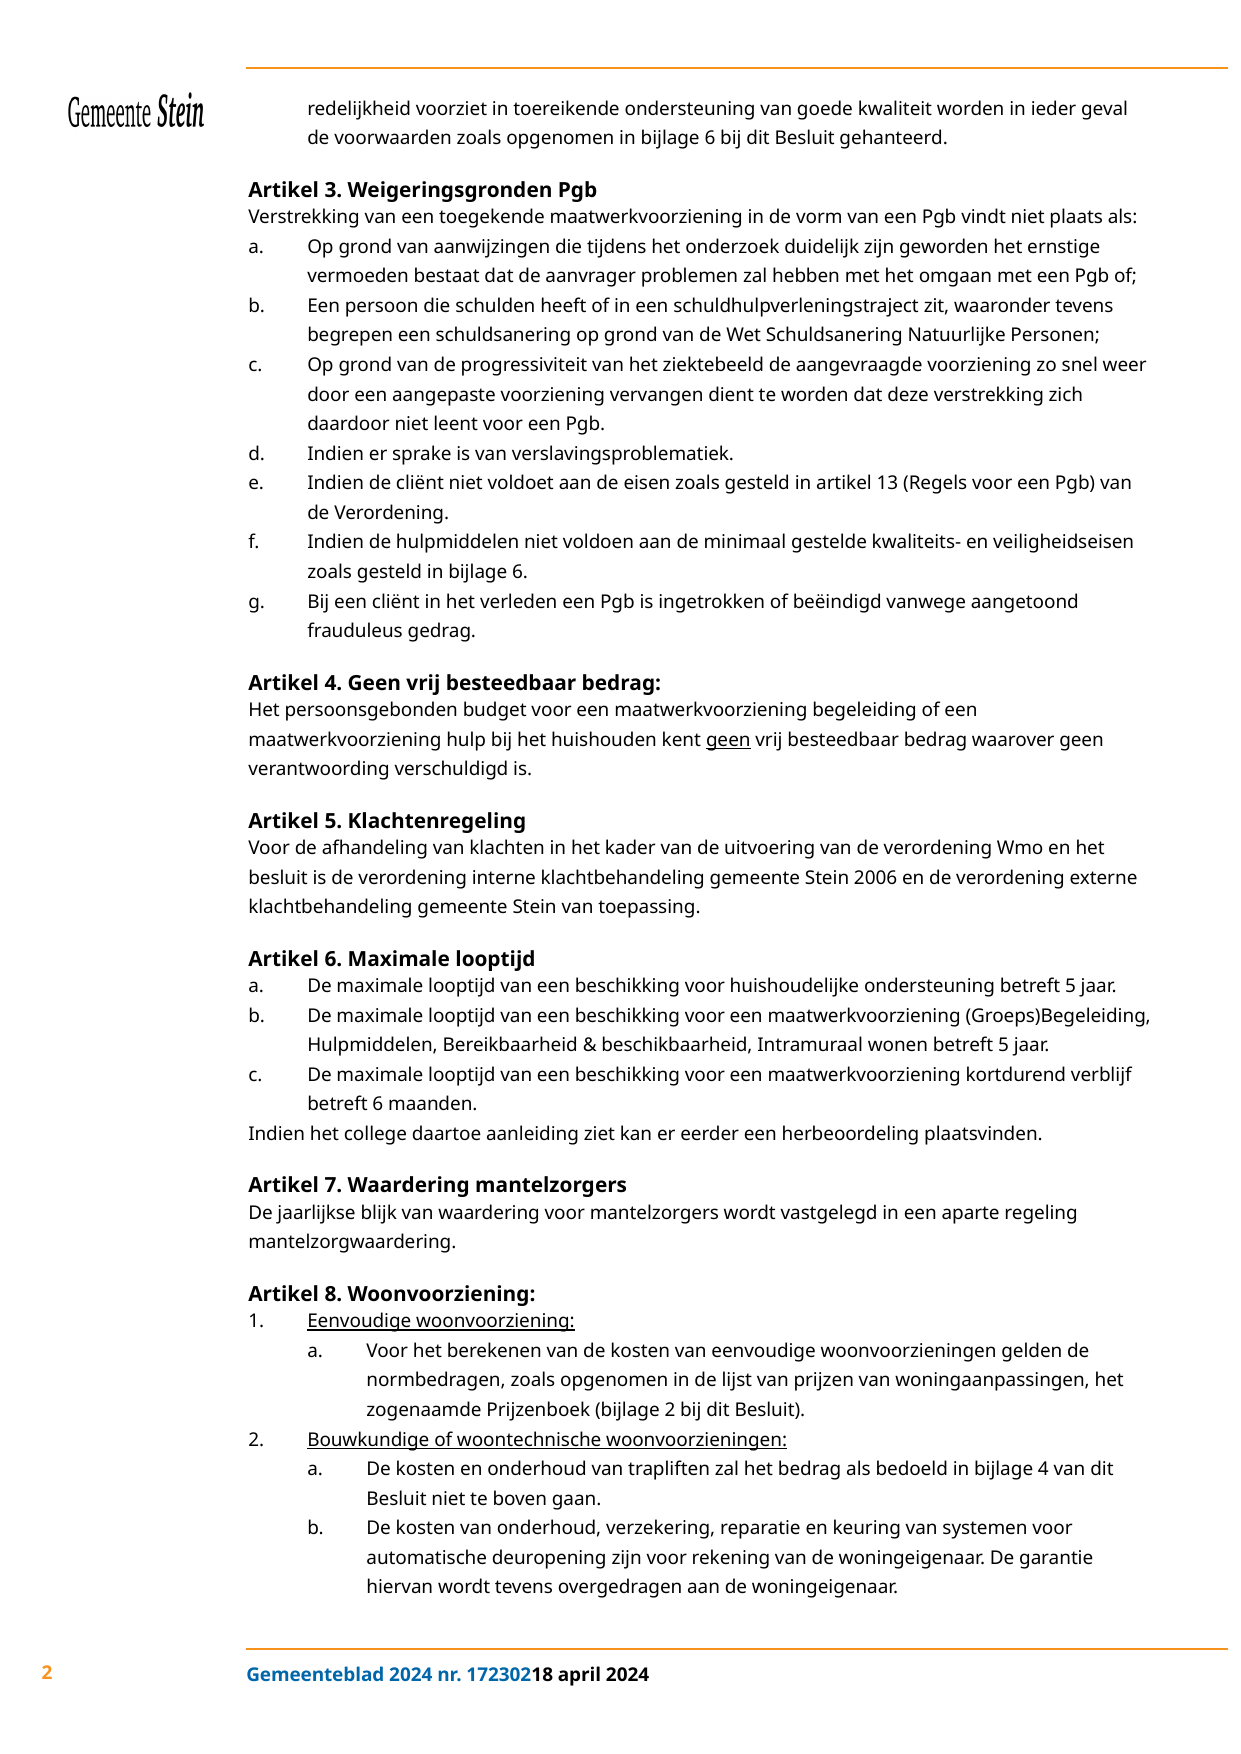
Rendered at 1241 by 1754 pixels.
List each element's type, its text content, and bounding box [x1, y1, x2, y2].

list Eenvoudige woonvoorziening: [248, 1307, 1152, 1333]
list Op grond van de progressiviteit van het ziektebeeld de aangevraagde voorziening zo snel weer door een aangepaste voorziening vervangen dient te worden dat deze verstrekking zich daardoor niet leent voor een Pgb. [248, 351, 1152, 436]
list Bij een cliënt in het verleden een Pgb is ingetrokken of beëindigd vanwege aangetoond frauduleus gedrag. [248, 588, 1152, 643]
text Artikel 6. Maximale looptijd [248, 944, 1152, 972]
text Het persoonsgebonden budget voor een maatwerkvoorziening begeleiding of een maatwerkvoorziening hulp bij het huishouden kent geen vrij besteedbaar bedrag waarover geen verantwoording verschuldigd is. [248, 696, 1152, 781]
list Een persoon die schulden heeft of in een schuldhulpverleningstraject zit, waaronder tevens begrepen een schuldsanering op grond van de Wet Schuldsanering Natuurlijke Personen; [248, 292, 1152, 347]
text De jaarlijkse blijk van waardering voor mantelzorgers wordt vastgelegd in een aparte regeling mantelzorgwaardering. [248, 1199, 1152, 1254]
list Bouwkundige of woontechnische woonvoorzieningen: [248, 1426, 1152, 1452]
text Artikel 7. Waardering mantelzorgers [248, 1171, 1152, 1199]
list De maximale looptijd van een beschikking voor een maatwerkvoorziening kortdurend verblijf betreft 6 maanden. [248, 1061, 1152, 1116]
list Indien er sprake is van verslavingsproblematiek. [248, 440, 1152, 466]
list De maximale looptijd van een beschikking voor een maatwerkvoorziening (Groeps)Begeleiding, Hulpmiddelen, Bereikbaarheid & beschikbaarheid, Intramuraal wonen betreft 5 jaar. [248, 1002, 1152, 1057]
text Verstrekking van een toegekende maatwerkvoorziening in de vorm van een Pgb vindt niet plaats als: [248, 203, 1152, 229]
list Indien de hulpmiddelen niet voldoen aan de minimaal gestelde kwaliteits- en veiligheidseisen zoals gesteld in bijlage 6. [248, 529, 1152, 584]
list Op grond van aanwijzingen die tijdens het onderzoek duidelijk zijn geworden het ernstige vermoeden bestaat dat de aanvrager problemen zal hebben met het omgaan met een Pgb of; [248, 233, 1152, 288]
list De maximale looptijd van een beschikking voor huishoudelijke ondersteuning betreft 5 jaar. [248, 972, 1152, 998]
list redelijkheid voorziet in toereikende ondersteuning van goede kwaliteit worden in ieder geval de voorwaarden zoals opgenomen in bijlage 6 bij dit Besluit gehanteerd. [248, 95, 1152, 150]
text Artikel 3. Weigeringsgronden Pgb [248, 175, 1152, 203]
list De kosten van onderhoud, verzekering, reparatie en keuring van systemen voor automatische deuropening zijn voor rekening van de woningeigenaar. De garantie hiervan wordt tevens overgedragen aan de woningeigenaar. [307, 1514, 1152, 1599]
text Artikel 5. Klachtenregeling [248, 806, 1152, 834]
list De kosten en onderhoud van trapliften zal het bedrag als bedoeld in bijlage 4 van dit Besluit niet te boven gaan. [307, 1455, 1152, 1511]
text Artikel 4. Geen vrij besteedbaar bedrag: [248, 668, 1152, 696]
text Voor de afhandeling van klachten in het kader van de uitvoering van de verordening Wmo en het besluit is de verordening interne klachtbehandeling gemeente Stein 2006 en de verordening externe klachtbehandeling gemeente Stein van toepassing. [248, 834, 1152, 919]
text Artikel 8. Woonvoorziening: [248, 1279, 1152, 1307]
picture [41, 47, 231, 172]
list Indien de cliënt niet voldoet aan de eisen zoals gesteld in artikel 13 (Regels voor een Pgb) van de Verordening. [248, 469, 1152, 525]
text Indien het college daartoe aanleiding ziet kan er eerder een herbeoordeling plaatsvinden. [248, 1120, 1152, 1146]
list Voor het berekenen van de kosten van eenvoudige woonvoorzieningen gelden de normbedragen, zoals opgenomen in de lijst van prijzen van woningaanpassingen, het zogenaamde Prijzenboek (bijlage 2 bij dit Besluit). [307, 1337, 1152, 1422]
